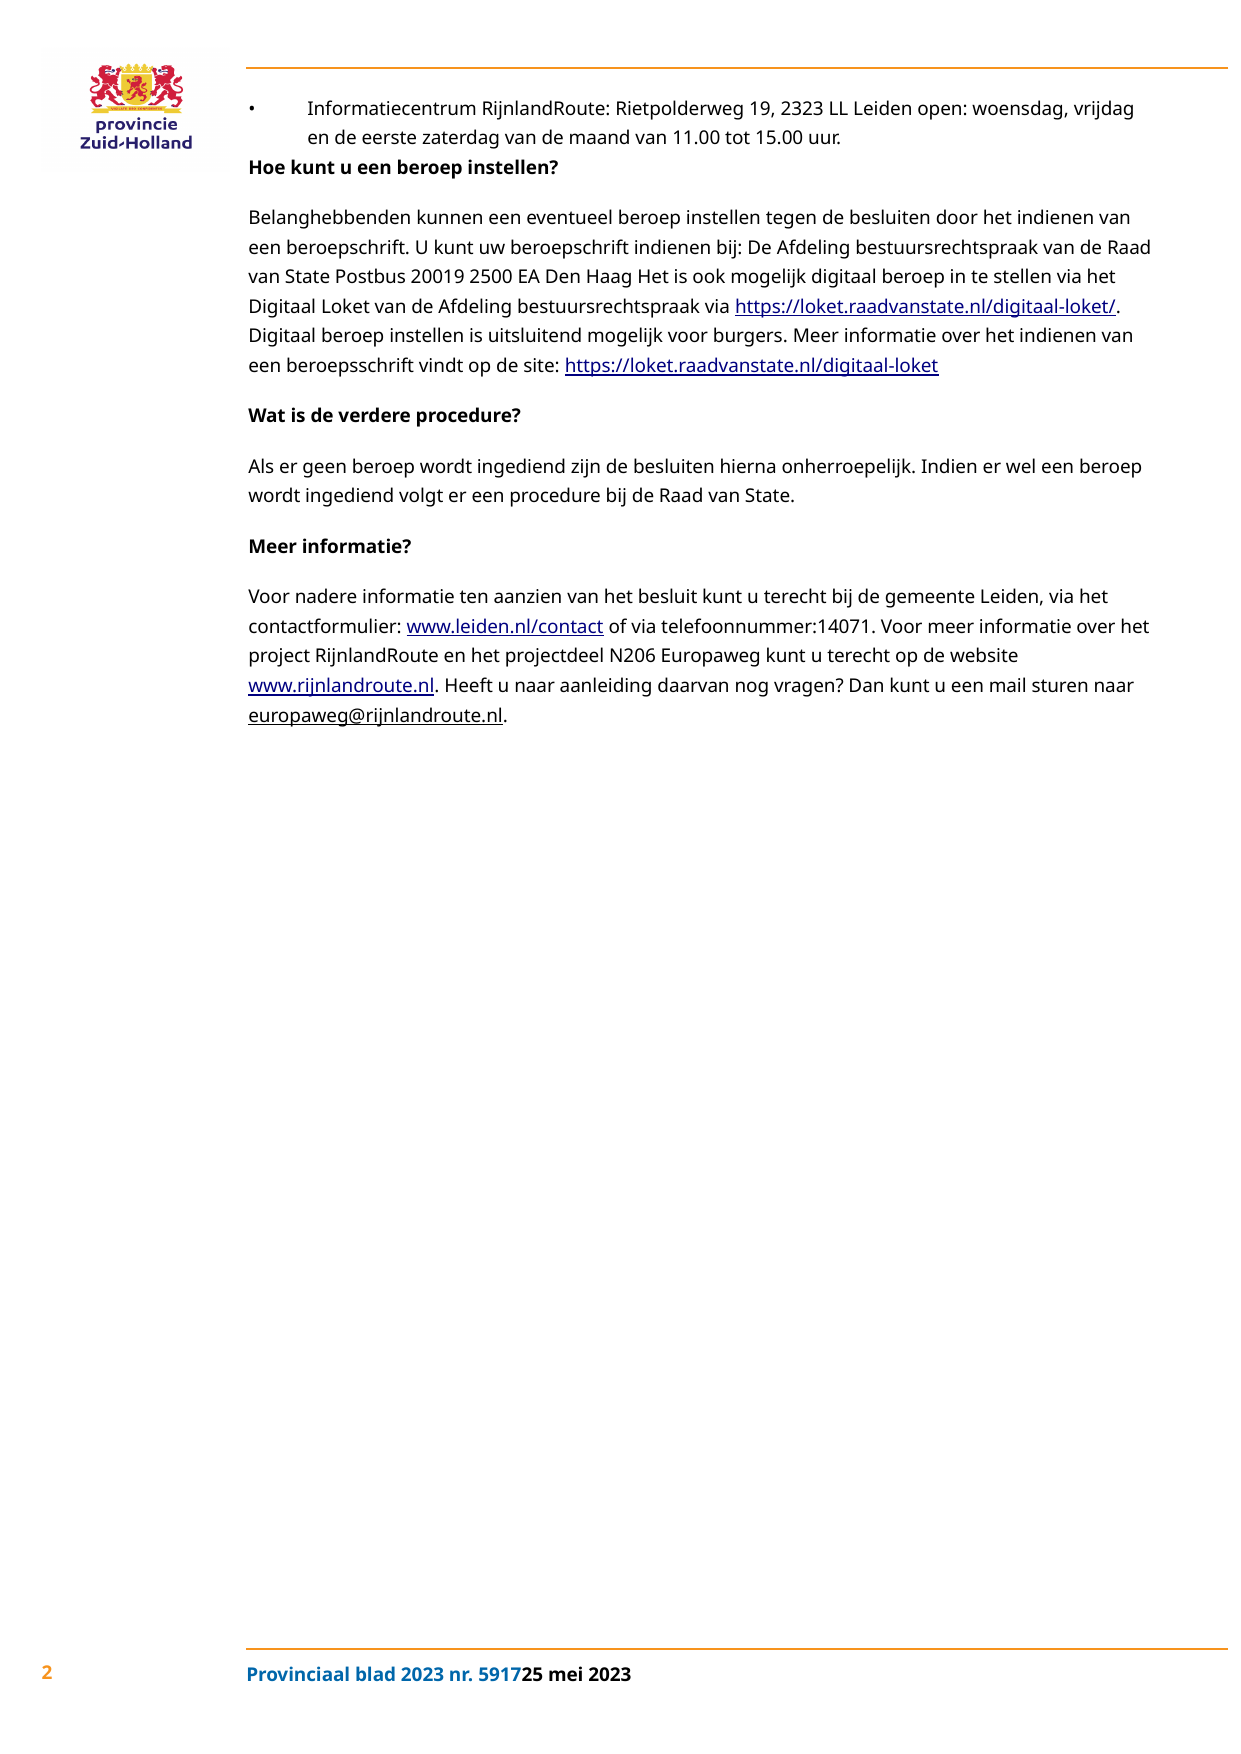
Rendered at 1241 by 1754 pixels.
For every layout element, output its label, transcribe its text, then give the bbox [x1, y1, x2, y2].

text Als er geen beroep wordt ingediend zijn de besluiten hierna onherroepelijk. Indien er wel een beroep wordt ingediend volgt er een procedure bij de Raad van State. [248, 453, 1152, 508]
text Meer informatie? [248, 533, 1152, 559]
text Wat is de verdere procedure? [248, 403, 1152, 428]
picture [41, 47, 231, 172]
text Belanghebbenden kunnen een eventueel beroep instellen tegen de besluiten door het indienen van een beroepschrift. U kunt uw beroepschrift indienen bij: De Afdeling bestuursrechtspraak van de Raad van State Postbus 20019 2500 EA Den Haag Het is ook mogelijk digitaal beroep in te stellen via het Digitaal Loket van de Afdeling bestuursrechtspraak via https://loket.raadvanstate.nl/digitaal-loket/. Digitaal beroep instellen is uitsluitend mogelijk voor burgers. Meer informatie over het indienen van een beroepsschrift vindt op de site: https://loket.raadvanstate.nl/digitaal-loket [248, 204, 1152, 378]
text Voor nadere informatie ten aanzien van het besluit kunt u terecht bij de gemeente Leiden, via het contactformulier: www.leiden.nl/contact of via telefoonnummer:14071. Voor meer informatie over het project RijnlandRoute en het projectdeel N206 Europaweg kunt u terecht op de website www.rijnlandroute.nl. Heeft u naar aanleiding daarvan nog vragen? Dan kunt u een mail sturen naar europaweg@rijnlandroute.nl. [248, 583, 1152, 728]
text Hoe kunt u een beroep instellen? [248, 154, 1152, 180]
list Informatiecentrum RijnlandRoute: Rietpolderweg 19, 2323 LL Leiden open: woensdag, vrijdag en de eerste zaterdag van de maand van 11.00 tot 15.00 uur. [248, 95, 1152, 150]
